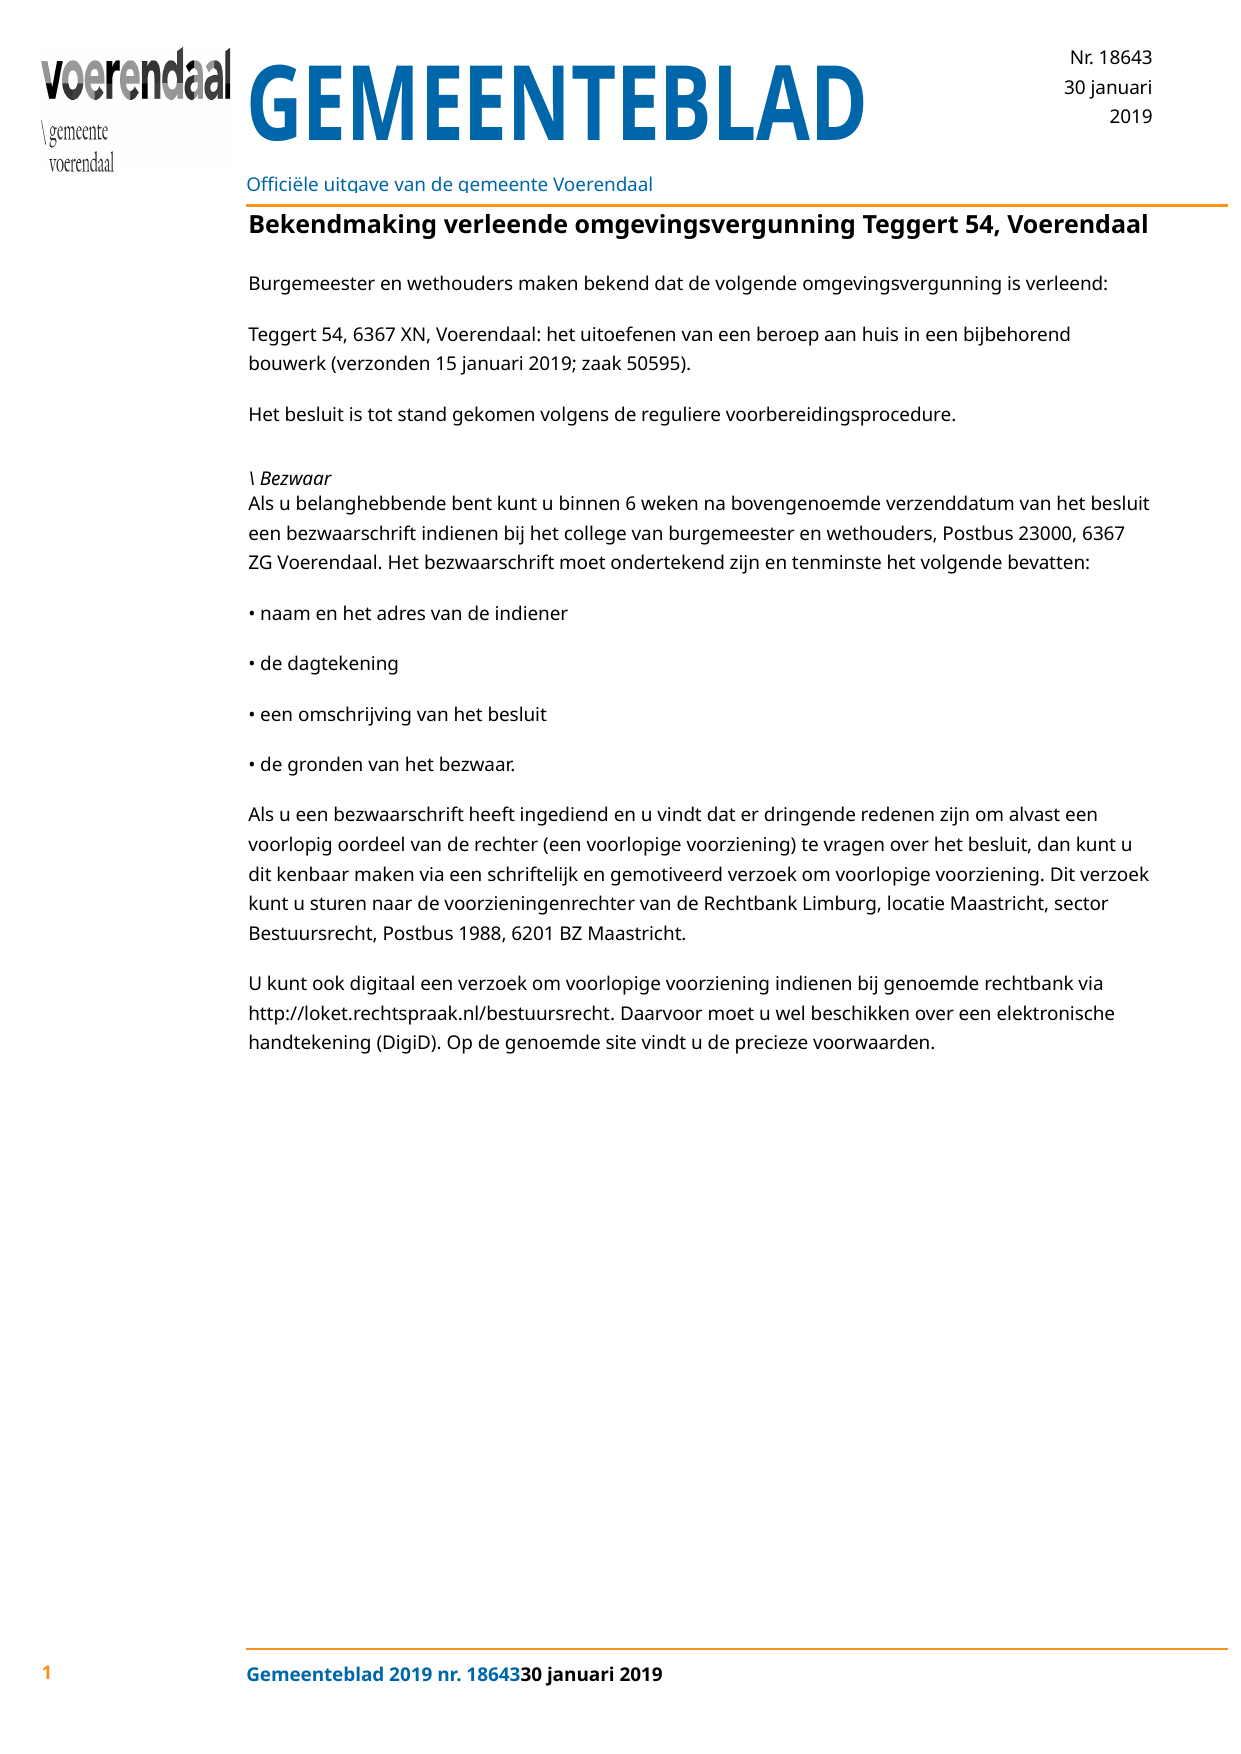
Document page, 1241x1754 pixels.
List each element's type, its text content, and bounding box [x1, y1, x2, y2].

text Als u een bezwaarschrift heeft ingediend en u vindt dat er dringende redenen zijn om alvast een voorlopig oordeel van de rechter (een voorlopige voorziening) te vragen over het besluit, dan kunt u dit kenbaar maken via een schriftelijk en gemotiveerd verzoek om voorlopige voorziening. Dit verzoek kunt u sturen naar de voorzieningenrechter van de Rechtbank Limburg, locatie Maastricht, sector Bestuursrecht, Postbus 1988, 6201 BZ Maastricht. [248, 802, 1152, 946]
picture [41, 47, 231, 172]
text Als u belanghebbende bent kunt u binnen 6 weken na bovengenoemde verzenddatum van het besluit een bezwaarschrift indienen bij het college van burgemeester en wethouders, Postbus 23000, 6367 ZG Voerendaal. Het bezwaarschrift moet ondertekend zijn en tenminste het volgende bevatten: [248, 490, 1152, 575]
text • een omschrijving van het besluit [248, 701, 1152, 727]
text Bekendmaking verleende omgevingsvergunning Teggert 54, Voerendaal [248, 207, 1152, 241]
text U kunt ook digitaal een verzoek om voorlopige voorziening indienen bij genoemde rechtbank via http://loket.rechtspraak.nl/bestuursrecht. Daarvoor moet u wel beschikken over een elektronische handtekening (DigiD). Op de genoemde site vindt u de precieze voorwaarden. [248, 970, 1152, 1055]
text Het besluit is tot stand gekomen volgens de reguliere voorbereidingsprocedure. [248, 401, 1152, 426]
text • de dagtekening [248, 650, 1152, 676]
text Teggert 54, 6367 XN, Voerendaal: het uitoefenen van een beroep aan huis in een bijbehorend bouwerk (verzonden 15 januari 2019; zaak 50595). [248, 321, 1152, 376]
text \ Bezwaar [248, 465, 1152, 490]
text • naam en het adres van de indiener [248, 600, 1152, 626]
text • de gronden van het bezwaar. [248, 751, 1152, 777]
text Burgemeester en wethouders maken bekend dat de volgende omgevingsvergunning is verleend: [248, 270, 1152, 296]
